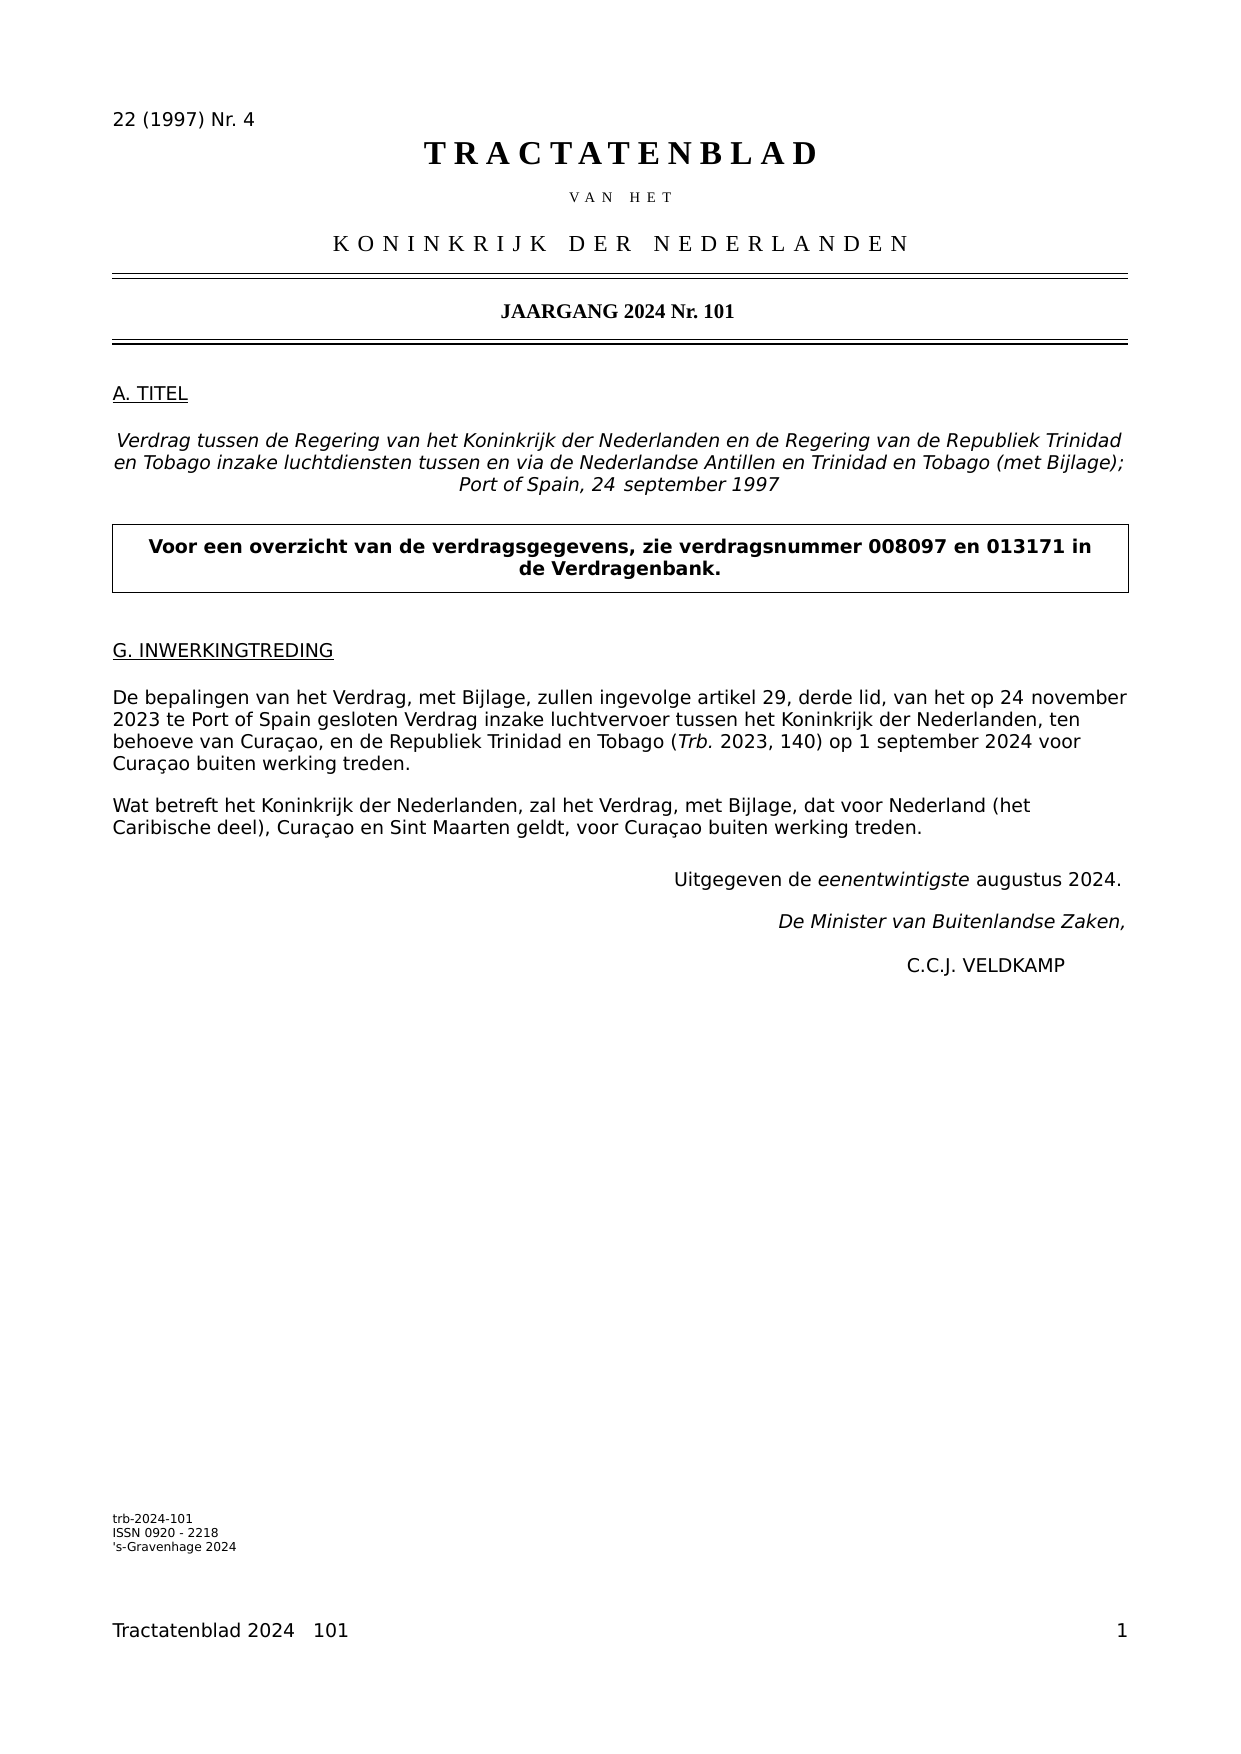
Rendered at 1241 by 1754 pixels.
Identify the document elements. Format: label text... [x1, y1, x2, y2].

text 22 (1997) Nr. 4 [112, 109, 1128, 131]
text KONINKRIJK DER NEDERLANDEN [112, 229, 1128, 256]
text Uitgegeven de eenentwintigste augustus 2024. [112, 869, 1128, 891]
text De Minister van Buitenlandse Zaken, C.C.J. VELDKAMP [112, 911, 1128, 977]
text VAN HET [112, 189, 1128, 206]
text trb-2024-101 [112, 1512, 346, 1526]
text JAARGANG 2024 Nr. 101 [112, 299, 1128, 323]
text Port of Spain, 24 september 1997 [112, 474, 1128, 496]
text ISSN 0920 - 2218 [112, 1526, 346, 1540]
text TRACTATENBLAD [112, 133, 1128, 172]
text Wat betreft het Koninkrijk der Nederlanden, zal het Verdrag, met Bijlage, dat voor Nederland (het Caribische deel), Curaçao en Sint Maarten geldt, voor Curaçao buiten werking treden. [112, 795, 1128, 839]
text De bepalingen van het Verdrag, met Bijlage, zullen ingevolge artikel 29, derde lid, van het op 24 november 2023 te Port of Spain gesloten Verdrag inzake luchtvervoer tussen het Koninkrijk der Nederlanden, ten behoeve van Curaçao, en de Republiek Trinidad en Tobago (Trb. 2023, 140) op 1 september 2024 voor Curaçao buiten werking treden. [112, 687, 1128, 775]
text Verdrag tussen de Regering van het Koninkrijk der Nederlanden en de Regering van de Republiek Trinidad en Tobago inzake luchtdiensten tussen en via de Nederlandse Antillen en Trinidad en Tobago (met Bijlage); [112, 430, 1128, 474]
text 's-Gravenhage 2024 [112, 1540, 346, 1554]
subtitle G. INWERKINGTREDING [112, 640, 1128, 662]
subtitle A. TITEL [112, 383, 1128, 405]
